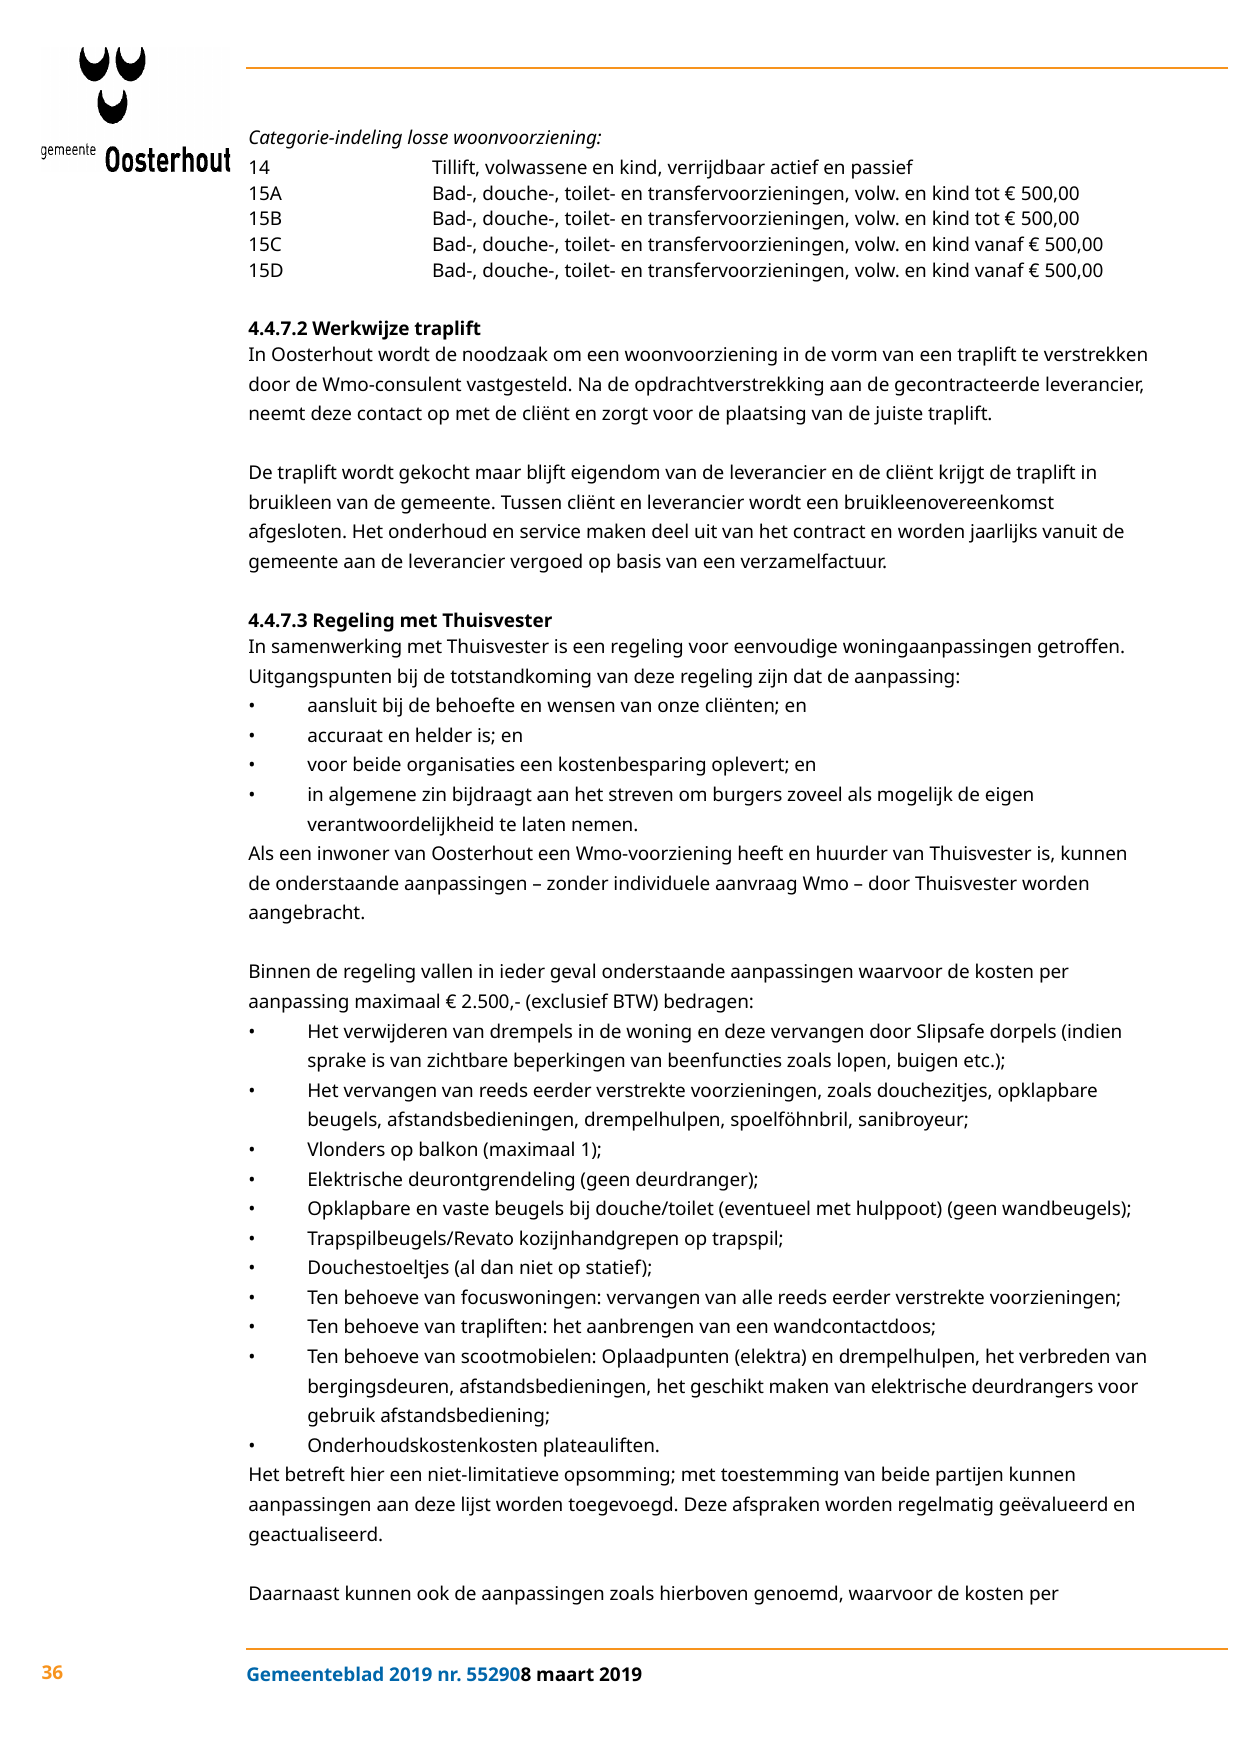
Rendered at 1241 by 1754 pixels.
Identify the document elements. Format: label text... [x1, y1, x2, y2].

text 4.4.7.2 Werkwijze traplift [248, 316, 1152, 341]
text In Oosterhout wordt de noodzaak om een woonvoorziening in de vorm van een traplift te verstrekken door de Wmo-consulent vastgesteld. Na de opdrachtverstrekking aan de gecontracteerde leverancier, neemt deze contact op met de cliënt en zorgt voor de plaatsing van de juiste traplift. [248, 341, 1152, 426]
list Het verwijderen van drempels in de woning en deze vervangen door Slipsafe dorpels (indien sprake is van zichtbare beperkingen van beenfuncties zoals lopen, buigen etc.); [248, 1018, 1152, 1073]
table_cell Bad-, douche-, toilet- en transfervoorzieningen, volw. en kind tot € 500,00 [432, 206, 1152, 231]
table_header Tillift, volwassene en kind, verrijdbaar actief en passief [432, 154, 1152, 180]
table_cell 15D [248, 257, 432, 283]
list Elektrische deurontgrendeling (geen deurdranger); [248, 1166, 1152, 1191]
list Ten behoeve van focuswoningen: vervangen van alle reeds eerder verstrekte voorzieningen; [248, 1284, 1152, 1310]
table_cell 15B [248, 206, 432, 231]
list Trapspilbeugels/Revato kozijnhandgrepen op trapspil; [248, 1225, 1152, 1251]
text In samenwerking met Thuisvester is een regeling voor eenvoudige woningaanpassingen getroffen. Uitgangspunten bij de totstandkoming van deze regeling zijn dat de aanpassing: [248, 633, 1152, 688]
text Daarnaast kunnen ook de aanpassingen zoals hierboven genoemd, waarvoor de kosten per [248, 1580, 1152, 1606]
list Het vervangen van reeds eerder verstrekte voorzieningen, zoals douchezitjes, opklapbare beugels, afstandsbedieningen, drempelhulpen, spoelföhnbril, sanibroyeur; [248, 1077, 1152, 1132]
text Het betreft hier een niet-limitatieve opsomming; met toestemming van beide partijen kunnen aanpassingen aan deze lijst worden toegevoegd. Deze afspraken worden regelmatig geëvalueerd en geactualiseerd. [248, 1462, 1152, 1546]
table_cell Bad-, douche-, toilet- en transfervoorzieningen, volw. en kind vanaf € 500,00 [432, 257, 1152, 283]
list accuraat en helder is; en [248, 722, 1152, 748]
text 4.4.7.3 Regeling met Thuisvester [248, 607, 1152, 633]
table_cell Bad-, douche-, toilet- en transfervoorzieningen, volw. en kind vanaf € 500,00 [432, 231, 1152, 257]
list Onderhoudskostenkosten plateauliften. [248, 1432, 1152, 1458]
table_cell 15C [248, 231, 432, 257]
text Categorie-indeling losse woonvoorziening: [248, 124, 1152, 150]
text De traplift wordt gekocht maar blijft eigendom van de leverancier en de cliënt krijgt de traplift in bruikleen van de gemeente. Tussen cliënt en leverancier wordt een bruikleenovereenkomst afgesloten. Het onderhoud en service maken deel uit van het contract en worden jaarlijks vanuit de gemeente aan de leverancier vergoed op basis van een verzamelfactuur. [248, 459, 1152, 574]
list Ten behoeve van trapliften: het aanbrengen van een wandcontactdoos; [248, 1314, 1152, 1339]
table_header 14 [248, 154, 432, 180]
list Douchestoeltjes (al dan niet op statief); [248, 1254, 1152, 1280]
text Binnen de regeling vallen in ieder geval onderstaande aanpassingen waarvoor de kosten per aanpassing maximaal € 2.500,- (exclusief BTW) bedragen: [248, 959, 1152, 1014]
list voor beide organisaties een kostenbesparing oplevert; en [248, 752, 1152, 777]
list Ten behoeve van scootmobielen: Oplaadpunten (elektra) en drempelhulpen, het verbreden van bergingsdeuren, afstandsbedieningen, het geschikt maken van elektrische deurdrangers voor gebruik afstandsbediening; [248, 1343, 1152, 1428]
list Opklapbare en vaste beugels bij douche/toilet (eventueel met hulppoot) (geen wandbeugels); [248, 1195, 1152, 1221]
table_cell 15A [248, 180, 432, 206]
list in algemene zin bijdraagt aan het streven om burgers zoveel als mogelijk de eigen verantwoordelijkheid te laten nemen. [248, 781, 1152, 836]
list aansluit bij de behoefte en wensen van onze cliënten; en [248, 692, 1152, 718]
picture [41, 47, 231, 172]
table_cell Bad-, douche-, toilet- en transfervoorzieningen, volw. en kind tot € 500,00 [432, 180, 1152, 206]
list Vlonders op balkon (maximaal 1); [248, 1136, 1152, 1162]
text Als een inwoner van Oosterhout een Wmo-voorziening heeft en huurder van Thuisvester is, kunnen de onderstaande aanpassingen – zonder individuele aanvraag Wmo – door Thuisvester worden aangebracht. [248, 840, 1152, 925]
